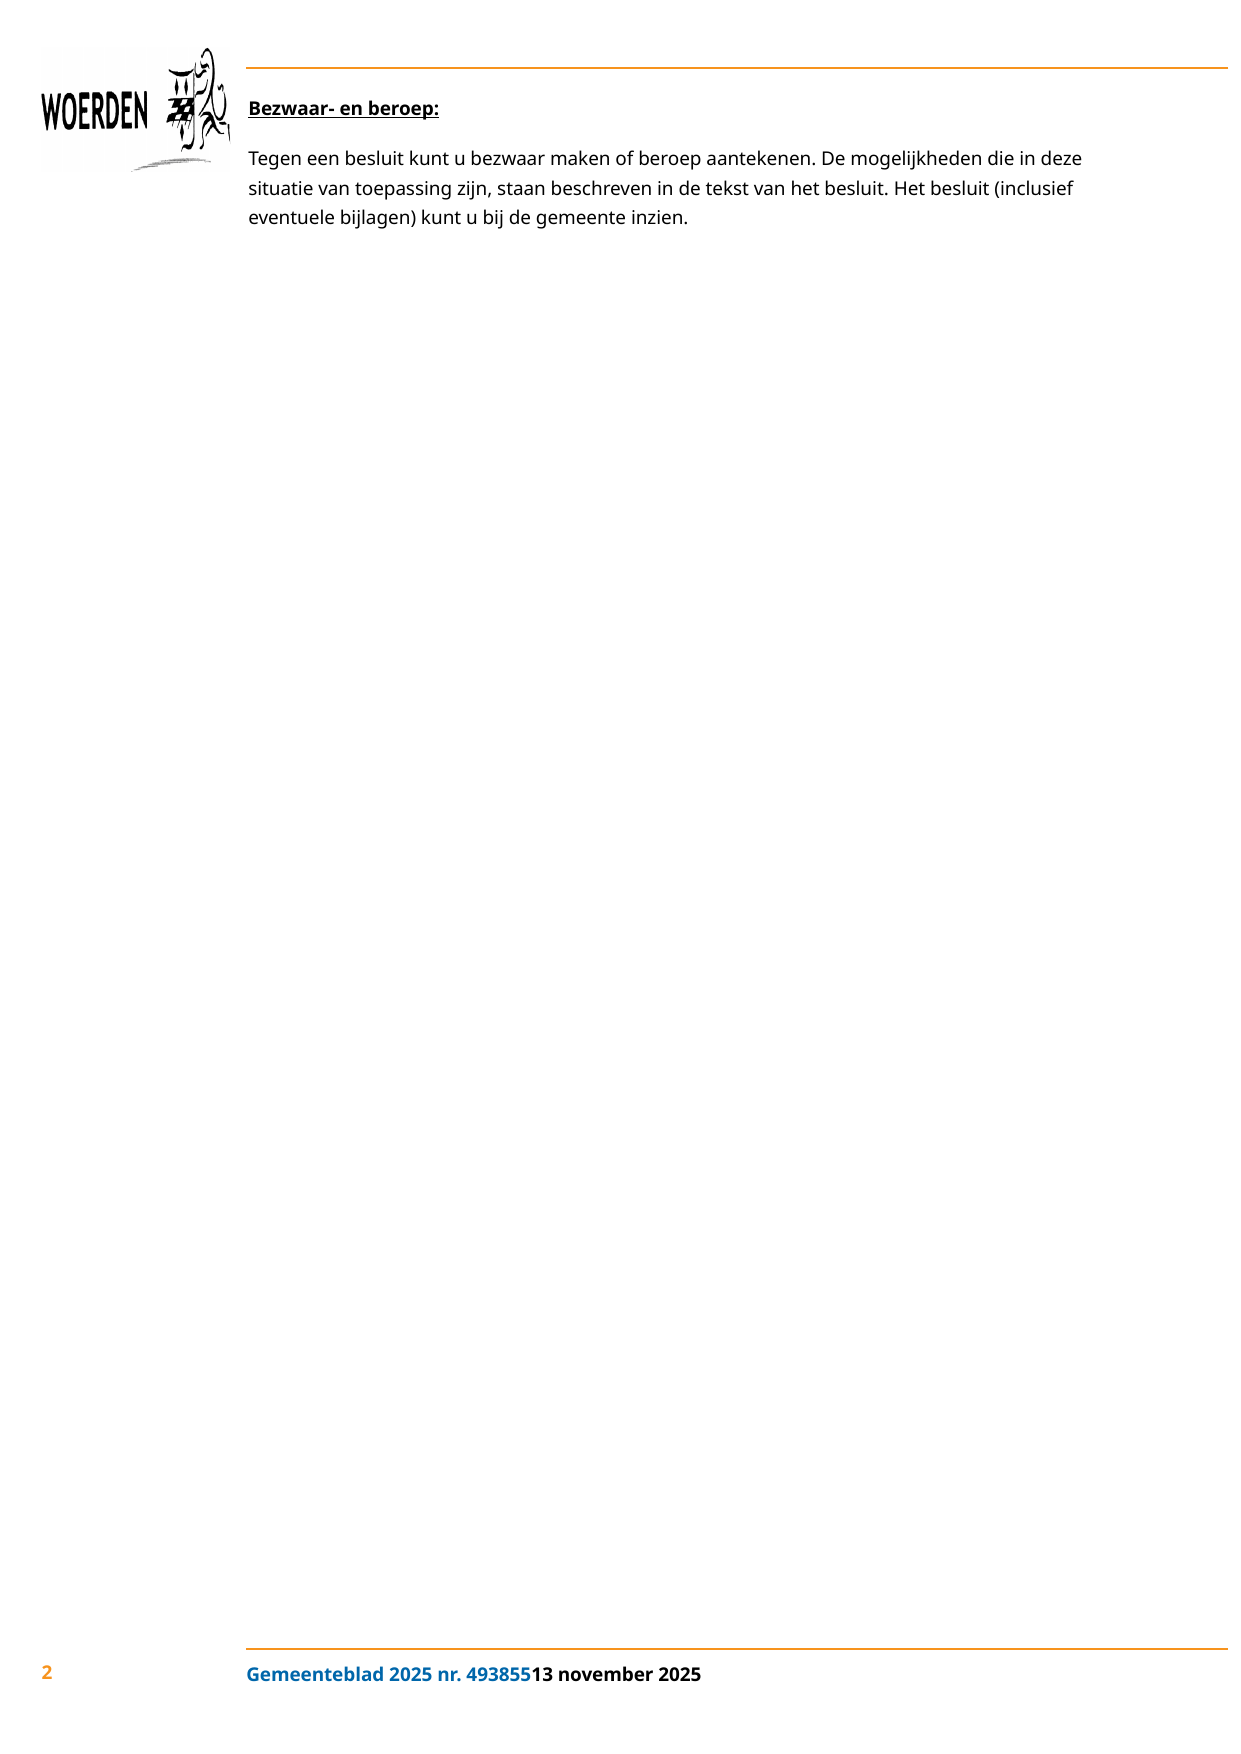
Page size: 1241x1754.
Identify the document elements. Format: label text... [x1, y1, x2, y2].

picture [41, 47, 231, 172]
text Tegen een besluit kunt u bezwaar maken of beroep aantekenen. De mogelijkheden die in deze situatie van toepassing zijn, staan beschreven in de tekst van het besluit. Het besluit (inclusief eventuele bijlagen) kunt u bij de gemeente inzien. [248, 145, 1152, 230]
text Bezwaar- en beroep: [248, 95, 1152, 121]
